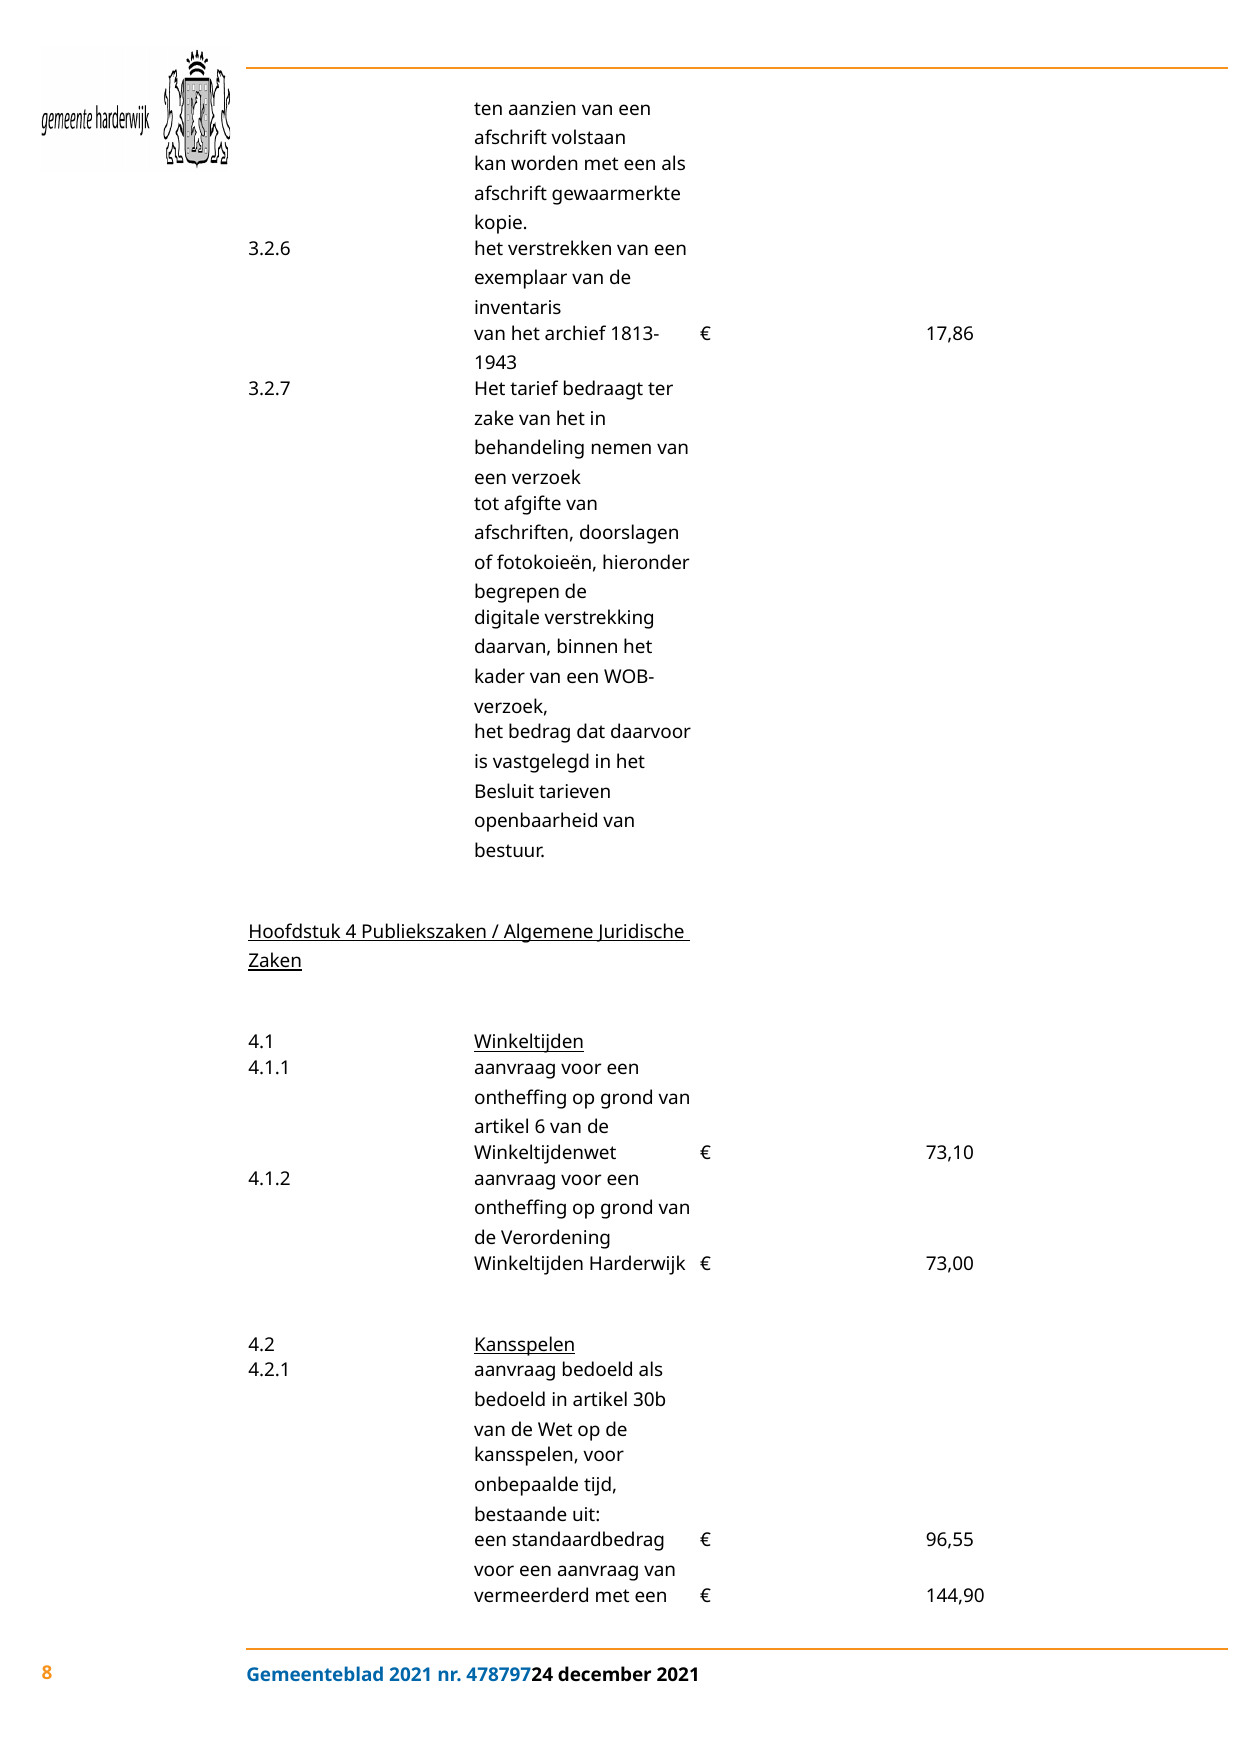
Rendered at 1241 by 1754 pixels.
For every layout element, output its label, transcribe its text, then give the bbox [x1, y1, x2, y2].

table_cell 4.2.1 [248, 1357, 474, 1442]
table_cell [926, 918, 1152, 1003]
table_cell Kansspelen [474, 1331, 700, 1357]
table_cell 96,55 [926, 1526, 1152, 1582]
table_cell [926, 375, 1152, 490]
table_cell € [700, 1250, 926, 1305]
table_cell [700, 1305, 926, 1331]
table_cell [926, 719, 1152, 892]
table_cell [926, 1442, 1152, 1526]
table_cell 4.1.1 [248, 1054, 474, 1139]
table_cell [248, 95, 474, 150]
table_cell [700, 1054, 926, 1139]
table_cell [700, 1331, 926, 1357]
table_cell [248, 1250, 474, 1305]
table_cell € [700, 1526, 926, 1582]
table_cell Hoofdstuk 4 Publiekszaken / Algemene Juridische Zaken [248, 918, 700, 1003]
table_cell [926, 1165, 1152, 1250]
table_cell aanvraag voor een ontheffing op grond van de Verordening [474, 1165, 700, 1250]
table_cell [926, 892, 1152, 918]
table_cell 73,10 [926, 1139, 1152, 1165]
table_cell [926, 1029, 1152, 1054]
table_cell [700, 1165, 926, 1250]
table_cell [926, 604, 1152, 719]
table_cell [926, 1054, 1152, 1139]
table_cell 3.2.7 [248, 375, 474, 490]
table_cell € [700, 1139, 926, 1165]
table_cell [926, 1305, 1152, 1331]
table_cell € [700, 320, 926, 375]
table_cell [248, 1442, 474, 1526]
table_cell [248, 1305, 474, 1331]
table_cell [474, 1003, 700, 1029]
table_cell [700, 1003, 926, 1029]
table_cell [248, 719, 474, 892]
table_cell 3.2.6 [248, 235, 474, 320]
table_cell een standaardbedrag voor een aanvraag van [474, 1526, 700, 1582]
table_cell [700, 1442, 926, 1526]
table_cell [700, 604, 926, 719]
table_cell [248, 1003, 474, 1029]
table_cell [700, 719, 926, 892]
table_cell het bedrag dat daarvoor is vastgelegd in het Besluit tarieven openbaarheid van bestuur. [474, 719, 700, 892]
table_cell [248, 1139, 474, 1165]
table_cell ten aanzien van een afschrift volstaan [474, 95, 700, 150]
table_cell 4.2 [248, 1331, 474, 1357]
table_cell [248, 892, 474, 918]
table_cell [248, 320, 474, 375]
table_cell het verstrekken van een exemplaar van de inventaris [474, 235, 700, 320]
table_cell [248, 1582, 474, 1607]
table_cell [926, 150, 1152, 235]
table_cell [700, 150, 926, 235]
table_cell 17,86 [926, 320, 1152, 375]
table_cell [700, 892, 926, 918]
table_cell [700, 95, 926, 150]
table_cell [474, 1305, 700, 1331]
table_cell [926, 235, 1152, 320]
table_cell [926, 1331, 1152, 1357]
table_cell aanvraag voor een ontheffing op grond van artikel 6 van de [474, 1054, 700, 1139]
table_cell [248, 150, 474, 235]
table_cell [700, 490, 926, 604]
table_cell [926, 95, 1152, 150]
table_cell vermeerderd met een [474, 1582, 700, 1607]
table_cell [700, 1357, 926, 1442]
table_cell [700, 918, 926, 1003]
table_cell Het tarief bedraagt ter zake van het in behandeling nemen van een verzoek [474, 375, 700, 490]
table_cell van het archief 1813-1943 [474, 320, 700, 375]
table_cell [926, 1003, 1152, 1029]
table_cell [248, 1526, 474, 1582]
table_cell Winkeltijden [474, 1029, 700, 1054]
table_cell 73,00 [926, 1250, 1152, 1305]
table_cell [474, 892, 700, 918]
table_cell € [700, 1582, 926, 1607]
table_cell Winkeltijden Harderwijk [474, 1250, 700, 1305]
table_cell kansspelen, voor onbepaalde tijd, bestaande uit: [474, 1442, 700, 1526]
table_cell 4.1 [248, 1029, 474, 1054]
table_cell kan worden met een als afschrift gewaarmerkte kopie. [474, 150, 700, 235]
table_cell [926, 490, 1152, 604]
table_cell [700, 375, 926, 490]
table_cell aanvraag bedoeld als bedoeld in artikel 30b van de Wet op de [474, 1357, 700, 1442]
picture [41, 47, 231, 172]
table_cell tot afgifte van afschriften, doorslagen of fotokoieën, hieronder begrepen de [474, 490, 700, 604]
table_cell [926, 1357, 1152, 1442]
table_cell [248, 604, 474, 719]
table_cell 144,90 [926, 1582, 1152, 1607]
table_cell 4.1.2 [248, 1165, 474, 1250]
table_cell [700, 235, 926, 320]
table_cell [248, 490, 474, 604]
table_cell Winkeltijdenwet [474, 1139, 700, 1165]
table_cell digitale verstrekking daarvan, binnen het kader van een WOB-verzoek, [474, 604, 700, 719]
table_cell [700, 1029, 926, 1054]
